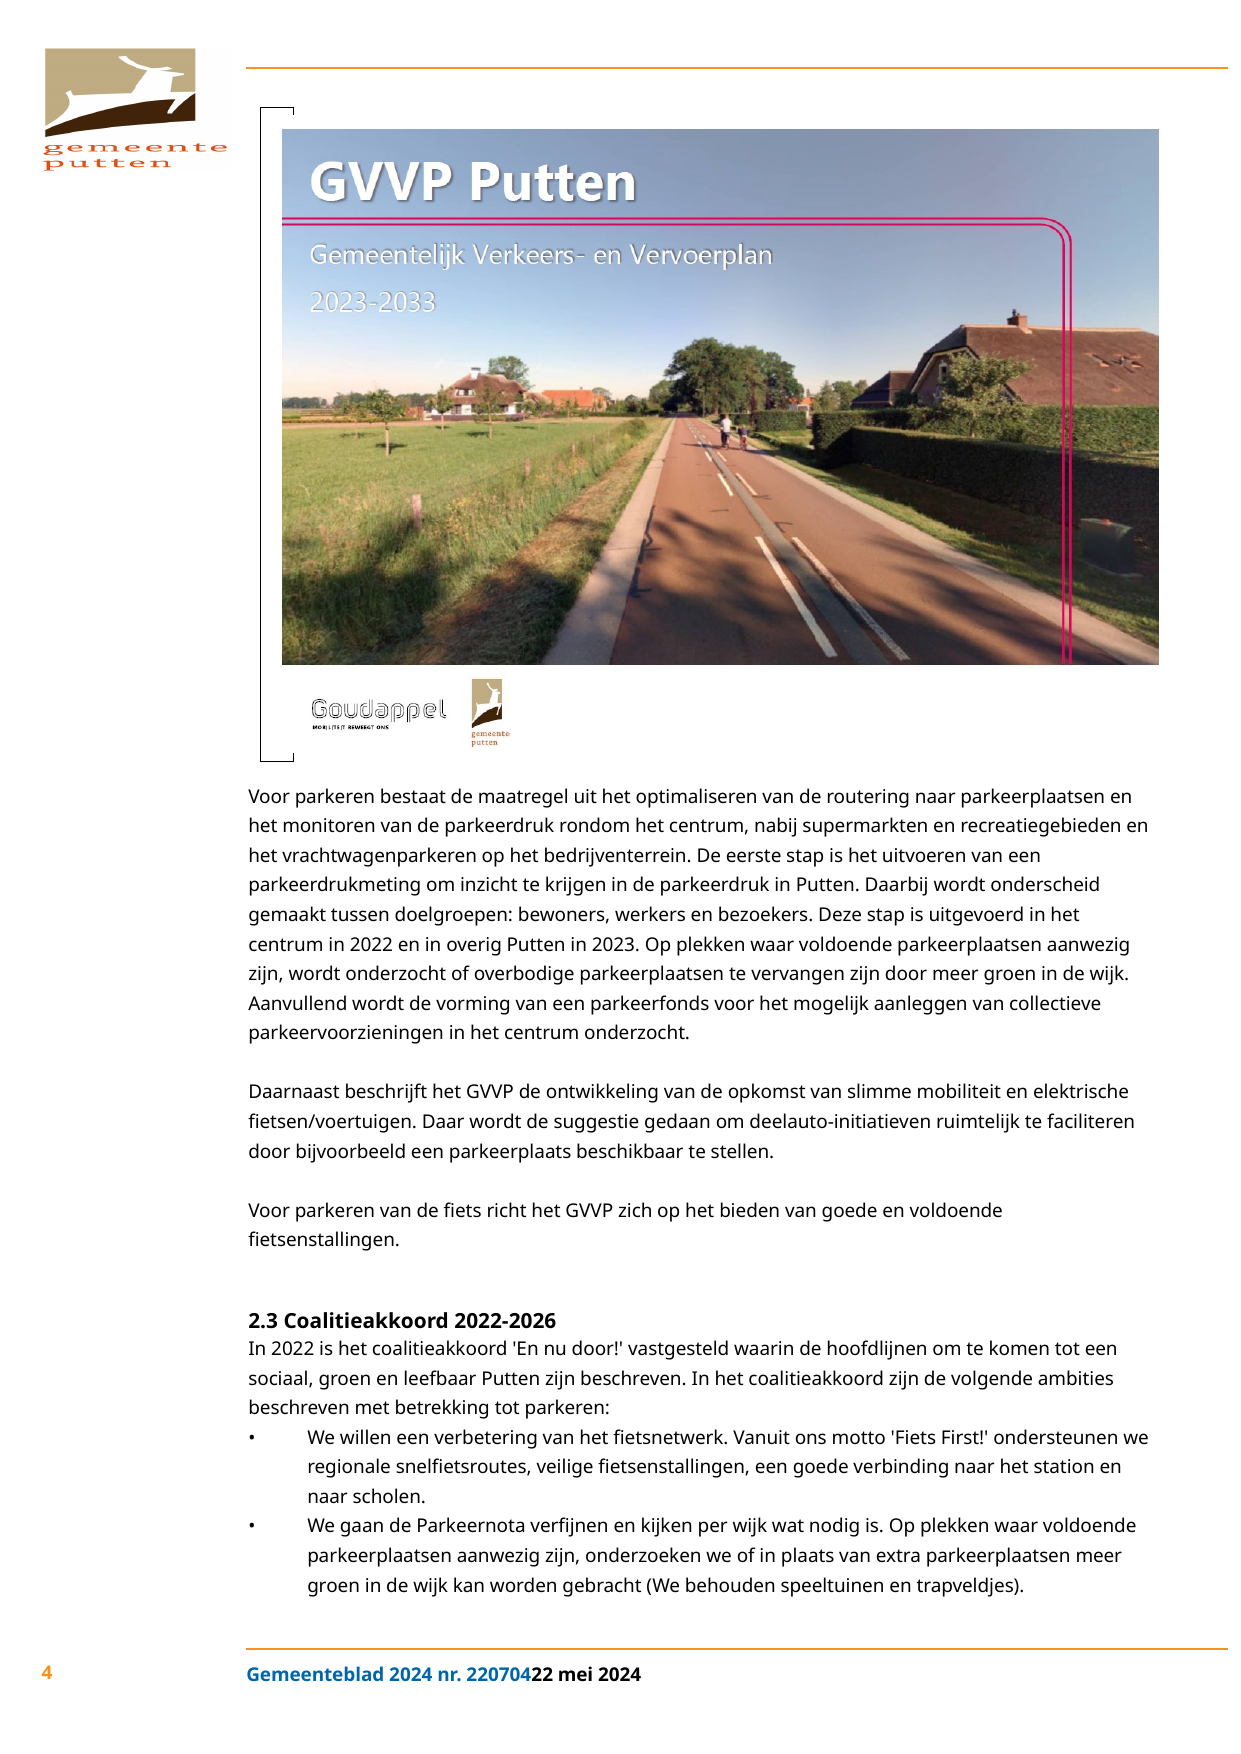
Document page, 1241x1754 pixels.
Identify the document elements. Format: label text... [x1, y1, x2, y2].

picture [268, 115, 1173, 753]
text Voor parkeren van de fiets richt het GVVP zich op het bieden van goede en voldoende fietsenstallingen. [248, 1197, 1152, 1252]
text 2.3 Coalitieakkoord 2022-2026 [248, 1307, 1152, 1335]
text Daarnaast beschrijft het GVVP de ontwikkeling van de opkomst van slimme mobiliteit en elektrische fietsen/voertuigen. Daar wordt de suggestie gedaan om deelauto-initiatieven ruimtelijk te faciliteren door bijvoorbeeld een parkeerplaats beschikbaar te stellen. [248, 1079, 1152, 1164]
text Voor parkeren bestaat de maatregel uit het optimaliseren van de routering naar parkeerplaatsen en het monitoren van de parkeerdruk rondom het centrum, nabij supermarkten en recreatiegebieden en het vrachtwagenparkeren op het bedrijventerrein. De eerste stap is het uitvoeren van een parkeerdrukmeting om inzicht te krijgen in de parkeerdruk in Putten. Daarbij wordt onderscheid gemaakt tussen doelgroepen: bewoners, werkers en bezoekers. Deze stap is uitgevoerd in het centrum in 2022 en in overig Putten in 2023. Op plekken waar voldoende parkeerplaatsen aanwezig zijn, wordt onderzocht of overbodige parkeerplaatsen te vervangen zijn door meer groen in de wijk. Aanvullend wordt de vorming van een parkeerfonds voor het mogelijk aanleggen van collectieve parkeervoorzieningen in het centrum onderzocht. [248, 783, 1152, 1045]
list We willen een verbetering van het fietsnetwerk. Vanuit ons motto 'Fiets First!' ondersteunen we regionale snelfietsroutes, veilige fietsenstallingen, een goede verbinding naar het station en naar scholen. [248, 1424, 1152, 1509]
text In 2022 is het coalitieakkoord 'En nu door!' vastgesteld waarin de hoofdlijnen om te komen tot een sociaal, groen en leefbaar Putten zijn beschreven. In het coalitieakkoord zijn de volgende ambities beschreven met betrekking tot parkeren: [248, 1335, 1152, 1420]
list We gaan de Parkeernota verfijnen en kijken per wijk wat nodig is. Op plekken waar voldoende parkeerplaatsen aanwezig zijn, onderzoeken we of in plaats van extra parkeerplaatsen meer groen in de wijk kan worden gebracht (We behouden speeltuinen en trapveldjes). [248, 1513, 1152, 1597]
picture [41, 47, 231, 172]
